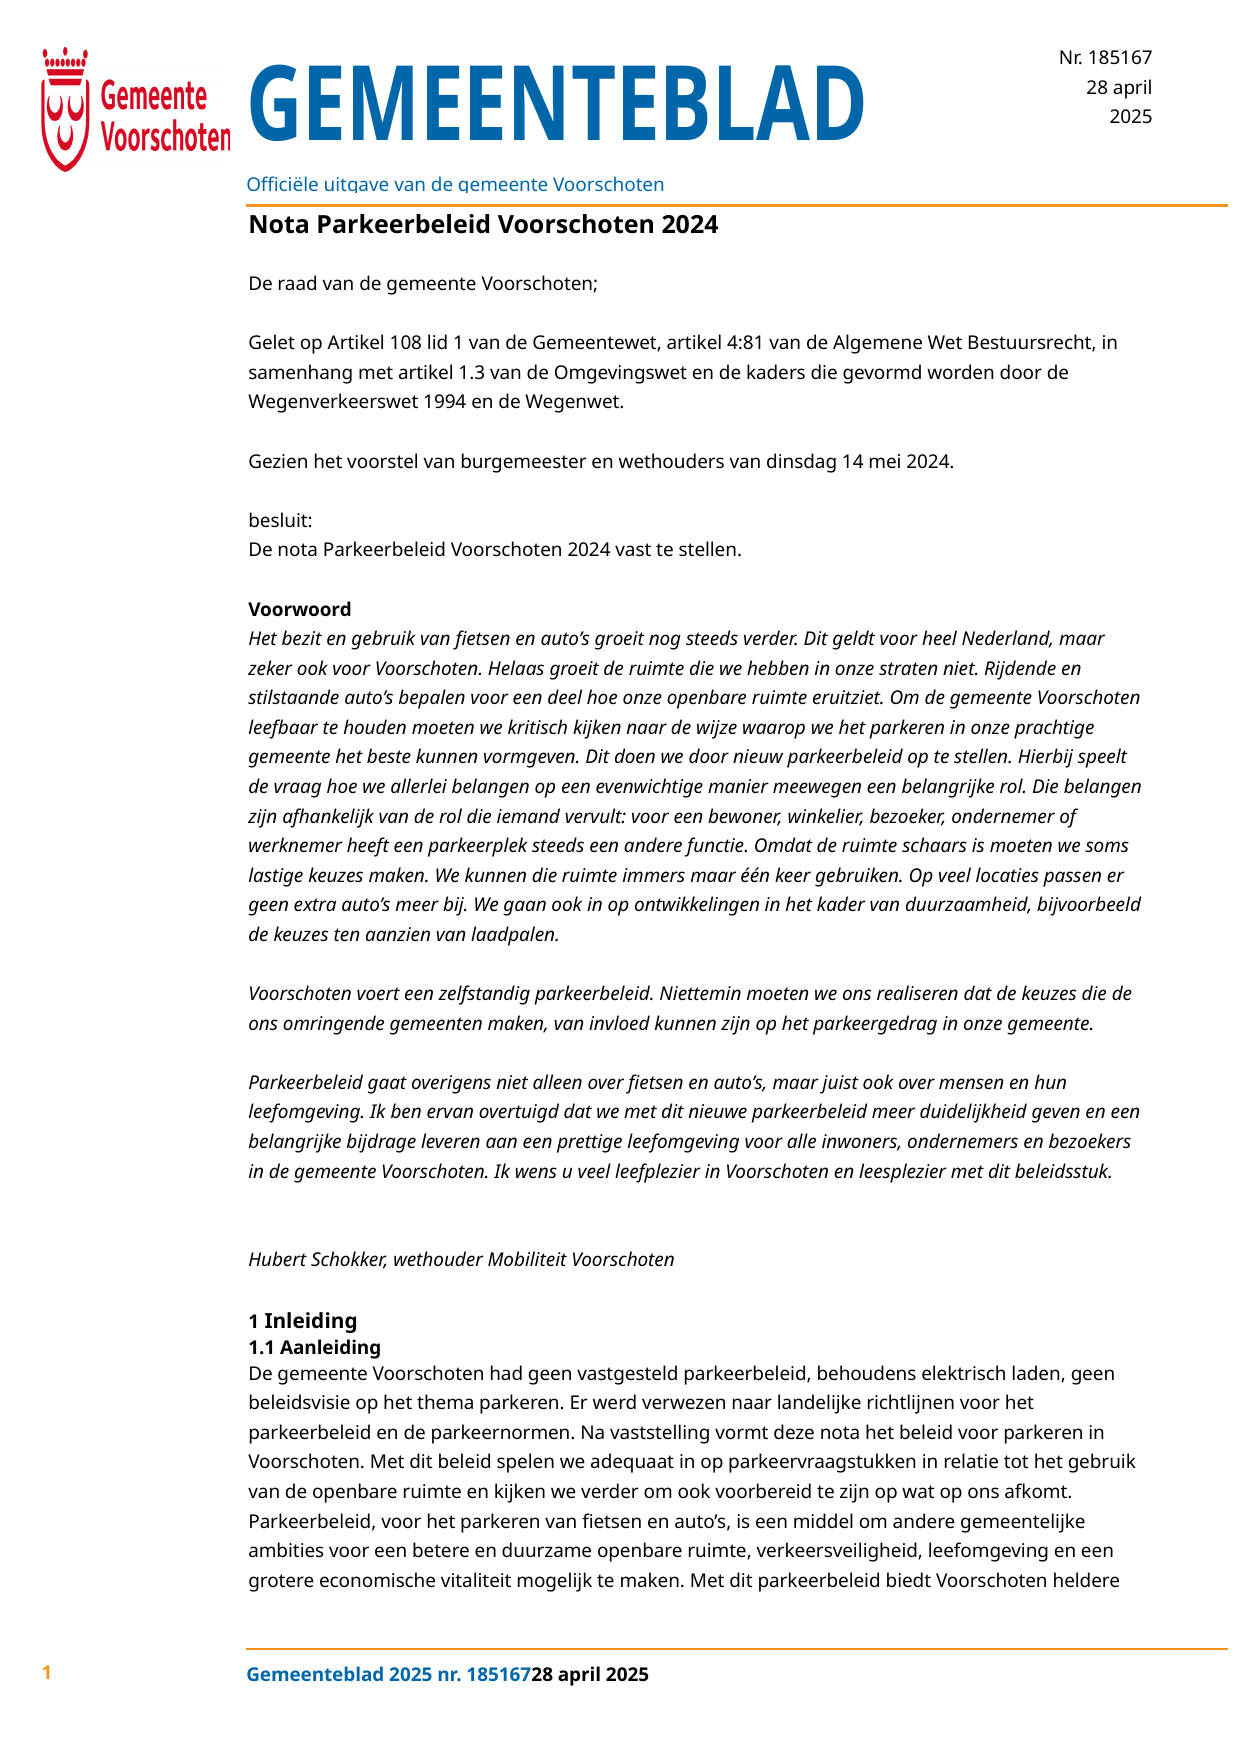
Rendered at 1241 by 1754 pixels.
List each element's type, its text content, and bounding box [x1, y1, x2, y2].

text Nota Parkeerbeleid Voorschoten 2024 [248, 207, 1152, 241]
text Gezien het voorstel van burgemeester en wethouders van dinsdag 14 mei 2024. [248, 448, 1152, 473]
text 1 Inleiding [248, 1306, 1152, 1334]
text 1.1 Aanleiding [248, 1334, 1152, 1360]
text Parkeerbeleid gaat overigens niet alleen over fietsen en auto’s, maar juist ook over mensen en hun leefomgeving. Ik ben ervan overtuigd dat we met dit nieuwe parkeerbeleid meer duidelijkheid geven en een belangrijke bijdrage leveren aan een prettige leefomgeving voor alle inwoners, ondernemers en bezoekers in de gemeente Voorschoten. Ik wens u veel leefplezier in Voorschoten en leesplezier met dit beleidsstuk. [248, 1069, 1152, 1183]
text De raad van de gemeente Voorschoten; [248, 270, 1152, 296]
text Voorwoord [248, 596, 1152, 621]
text besluit: [248, 507, 1152, 533]
text Het bezit en gebruik van fietsen en auto’s groeit nog steeds verder. Dit geldt voor heel Nederland, maar zeker ook voor Voorschoten. Helaas groeit de ruimte die we hebben in onze straten niet. Rijdende en stilstaande auto’s bepalen voor een deel hoe onze openbare ruimte eruitziet. Om de gemeente Voorschoten leefbaar te houden moeten we kritisch kijken naar de wijze waarop we het parkeren in onze prachtige gemeente het beste kunnen vormgeven. Dit doen we door nieuw parkeerbeleid op te stellen. Hierbij speelt de vraag hoe we allerlei belangen op een evenwichtige manier meewegen een belangrijke rol. Die belangen zijn afhankelijk van de rol die iemand vervult: voor een bewoner, winkelier, bezoeker, ondernemer of werknemer heeft een parkeerplek steeds een andere functie. Omdat de ruimte schaars is moeten we soms lastige keuzes maken. We kunnen die ruimte immers maar één keer gebruiken. Op veel locaties passen er geen extra auto’s meer bij. We gaan ook in op ontwikkelingen in het kader van duurzaamheid, bijvoorbeeld de keuzes ten aanzien van laadpalen. [248, 625, 1152, 947]
picture [41, 47, 231, 172]
text Gelet op Artikel 108 lid 1 van de Gemeentewet, artikel 4:81 van de Algemene Wet Bestuursrecht, in samenhang met artikel 1.3 van de Omgevingswet en de kaders die gevormd worden door de Wegenverkeerswet 1994 en de Wegenwet. [248, 329, 1152, 414]
text Voorschoten voert een zelfstandig parkeerbeleid. Niettemin moeten we ons realiseren dat de keuzes die de ons omringende gemeenten maken, van invloed kunnen zijn op het parkeergedrag in onze gemeente. [248, 980, 1152, 1036]
text Hubert Schokker, wethouder Mobiliteit Voorschoten [248, 1247, 1152, 1272]
text De nota Parkeerbeleid Voorschoten 2024 vast te stellen. [248, 537, 1152, 562]
text De gemeente Voorschoten had geen vastgesteld parkeerbeleid, behoudens elektrisch laden, geen beleidsvisie op het thema parkeren. Er werd verwezen naar landelijke richtlijnen voor het parkeerbeleid en de parkeernormen. Na vaststelling vormt deze nota het beleid voor parkeren in Voorschoten. Met dit beleid spelen we adequaat in op parkeervraagstukken in relatie tot het gebruik van de openbare ruimte en kijken we verder om ook voorbereid te zijn op wat op ons afkomt. Parkeerbeleid, voor het parkeren van fietsen en auto’s, is een middel om andere gemeentelijke ambities voor een betere en duurzame openbare ruimte, verkeersveiligheid, leefomgeving en een grotere economische vitaliteit mogelijk te maken. Met dit parkeerbeleid biedt Voorschoten heldere [248, 1360, 1152, 1593]
